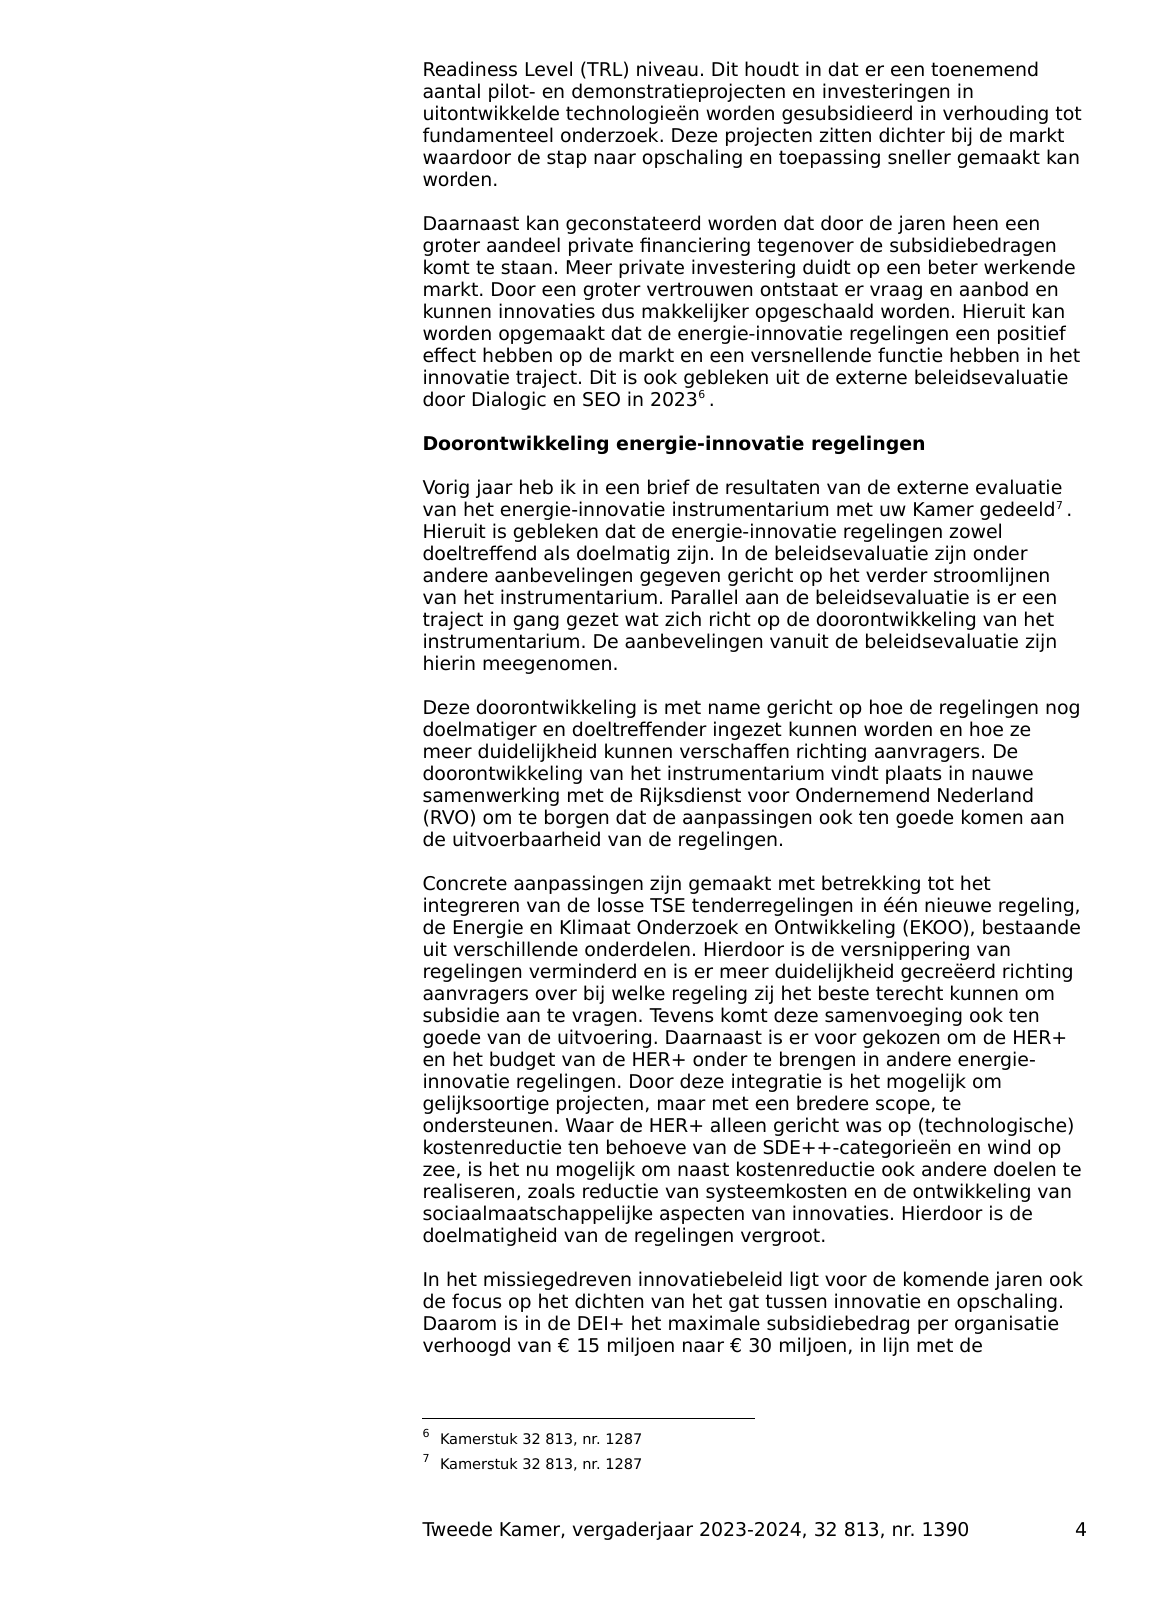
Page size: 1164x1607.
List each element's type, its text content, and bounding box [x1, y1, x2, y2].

text Daarnaast kan geconstateerd worden dat door de jaren heen een groter aandeel private financiering tegenover de subsidiebedragen komt te staan. Meer private investering duidt op een beter werkende markt. Door een groter vertrouwen ontstaat er vraag en aanbod en kunnen innovaties dus makkelijker opgeschaald worden. Hieruit kan worden opgemaakt dat de energie-innovatie regelingen een positief effect hebben op de markt en een versnellende functie hebben in het innovatie traject. Dit is ook gebleken uit de externe beleidsevaluatie door Dialogic en SEO in 2023. [422, 213, 1087, 411]
text Kamerstuk 32 813, nr. 1287 [422, 1452, 1087, 1474]
text Deze doorontwikkeling is met name gericht op hoe de regelingen nog doelmatiger en doeltreffender ingezet kunnen worden en hoe ze meer duidelijkheid kunnen verschaffen richting aanvragers. De doorontwikkeling van het instrumentarium vindt plaats in nauwe samenwerking met de Rijksdienst voor Ondernemend Nederland (RVO) om te borgen dat de aanpassingen ook ten goede komen aan de uitvoerbaarheid van de regelingen. [422, 697, 1087, 851]
subtitle Doorontwikkeling energie-innovatie regelingen [422, 433, 1087, 455]
text Vorig jaar heb ik in een brief de resultaten van de externe evaluatie van het energie-innovatie instrumentarium met uw Kamer gedeeld. Hieruit is gebleken dat de energie-innovatie regelingen zowel doeltreffend als doelmatig zijn. In de beleidsevaluatie zijn onder andere aanbevelingen gegeven gericht op het verder stroomlijnen van het instrumentarium. Parallel aan de beleidsevaluatie is er een traject in gang gezet wat zich richt op de doorontwikkeling van het instrumentarium. De aanbevelingen vanuit de beleidsevaluatie zijn hierin meegenomen. [422, 477, 1087, 675]
text Kamerstuk 32 813, nr. 1287 [422, 1427, 1087, 1449]
text In het missiegedreven innovatiebeleid ligt voor de komende jaren ook de focus op het dichten van het gat tussen innovatie en opschaling. Daarom is in de DEI+ het maximale subsidiebedrag per organisatie verhoogd van € 15 miljoen naar € 30 miljoen, in lijn met de [422, 1269, 1087, 1357]
text Readiness Level (TRL) niveau. Dit houdt in dat er een toenemend aantal pilot- en demonstratieprojecten en investeringen in uitontwikkelde technologieën worden gesubsidieerd in verhouding tot fundamenteel onderzoek. Deze projecten zitten dichter bij de markt waardoor de stap naar opschaling en toepassing sneller gemaakt kan worden. [422, 59, 1087, 191]
text Concrete aanpassingen zijn gemaakt met betrekking tot het integreren van de losse TSE tenderregelingen in één nieuwe regeling, de Energie en Klimaat Onderzoek en Ontwikkeling (EKOO), bestaande uit verschillende onderdelen. Hierdoor is de versnippering van regelingen verminderd en is er meer duidelijkheid gecreëerd richting aanvragers over bij welke regeling zij het beste terecht kunnen om subsidie aan te vragen. Tevens komt deze samenvoeging ook ten goede van de uitvoering. Daarnaast is er voor gekozen om de HER+ en het budget van de HER+ onder te brengen in andere energie-innovatie regelingen. Door deze integratie is het mogelijk om gelijksoortige projecten, maar met een bredere scope, te ondersteunen. Waar de HER+ alleen gericht was op (technologische) kostenreductie ten behoeve van de SDE++-categorieën en wind op zee, is het nu mogelijk om naast kostenreductie ook andere doelen te realiseren, zoals reductie van systeemkosten en de ontwikkeling van sociaalmaatschappelijke aspecten van innovaties. Hierdoor is de doelmatigheid van de regelingen vergroot. [422, 873, 1087, 1247]
